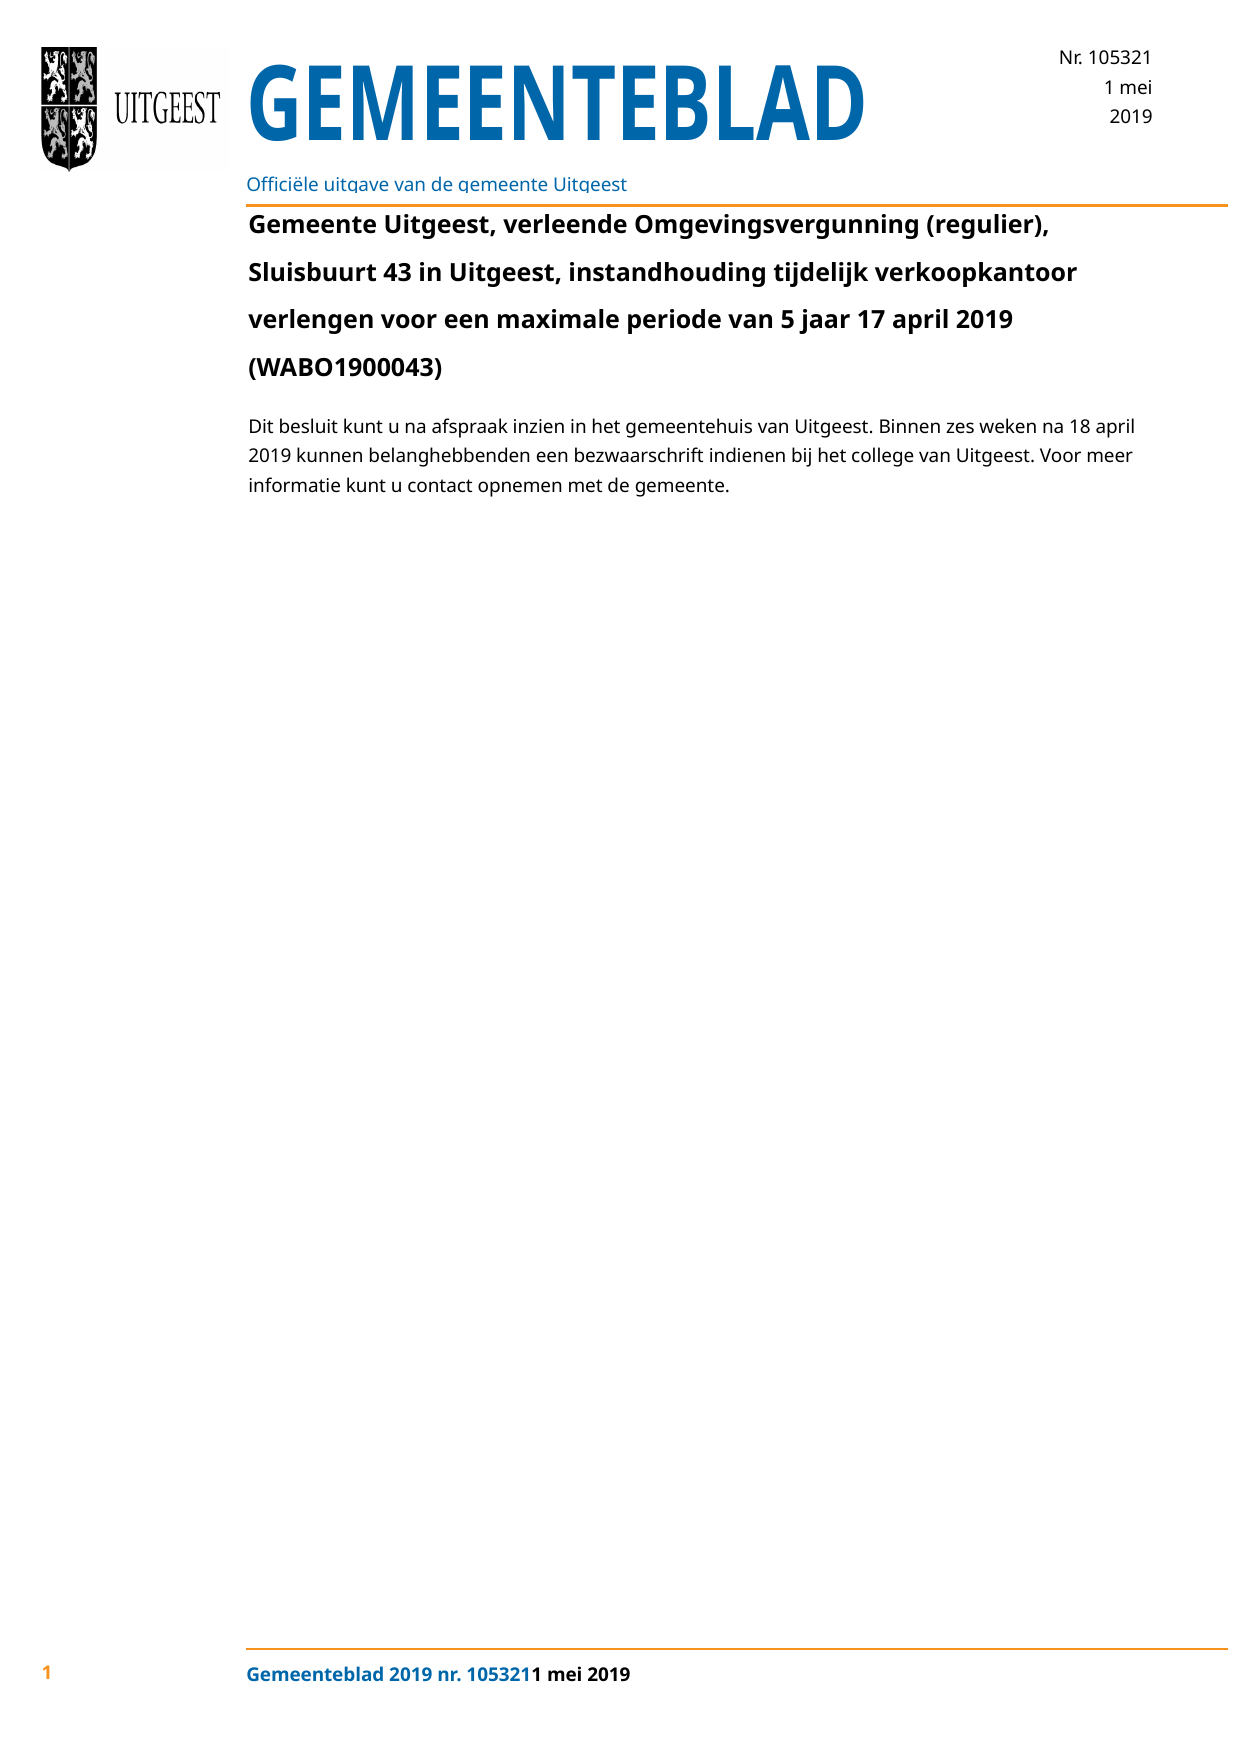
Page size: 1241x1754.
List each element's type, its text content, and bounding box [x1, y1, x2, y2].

picture [41, 47, 231, 172]
text Gemeente Uitgeest, verleende Omgevingsvergunning (regulier), Sluisbuurt 43 in Uitgeest, instandhouding tijdelijk verkoopkantoor verlengen voor een maximale periode van 5 jaar 17 april 2019 (WABO1900043) [248, 207, 1152, 384]
text Dit besluit kunt u na afspraak inzien in het gemeentehuis van Uitgeest. Binnen zes weken na 18 april 2019 kunnen belanghebbenden een bezwaarschrift indienen bij het college van Uitgeest. Voor meer informatie kunt u contact opnemen met de gemeente. [248, 413, 1152, 498]
